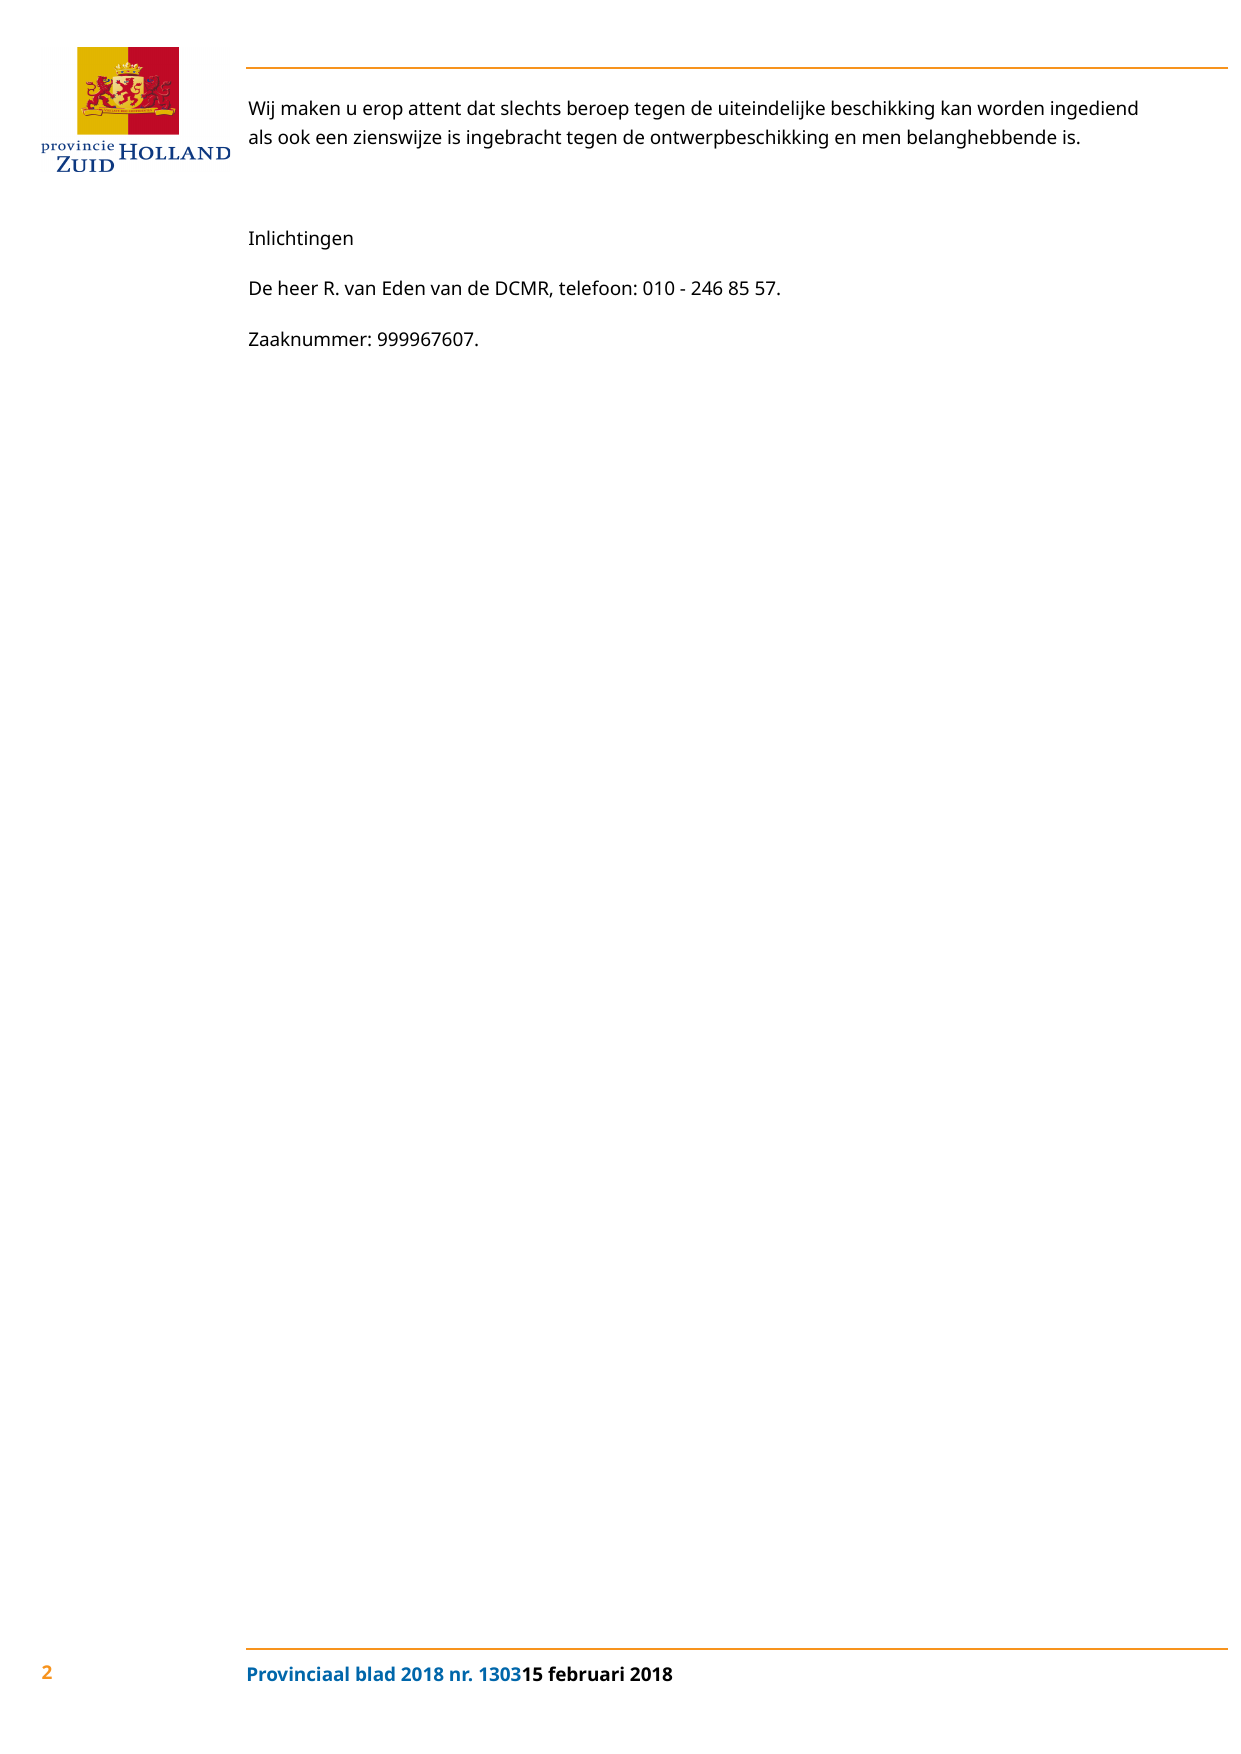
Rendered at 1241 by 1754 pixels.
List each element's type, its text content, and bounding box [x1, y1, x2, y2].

text Inlichtingen [248, 225, 1152, 251]
text Wij maken u erop attent dat slechts beroep tegen de uiteindelijke beschikking kan worden ingediend als ook een zienswijze is ingebracht tegen de ontwerpbeschikking en men belanghebbende is. [248, 95, 1152, 150]
text Zaaknummer: 999967607. [248, 326, 1152, 352]
picture [41, 47, 231, 172]
text De heer R. van Eden van de DCMR, telefoon: 010 - 246 85 57. [248, 276, 1152, 301]
